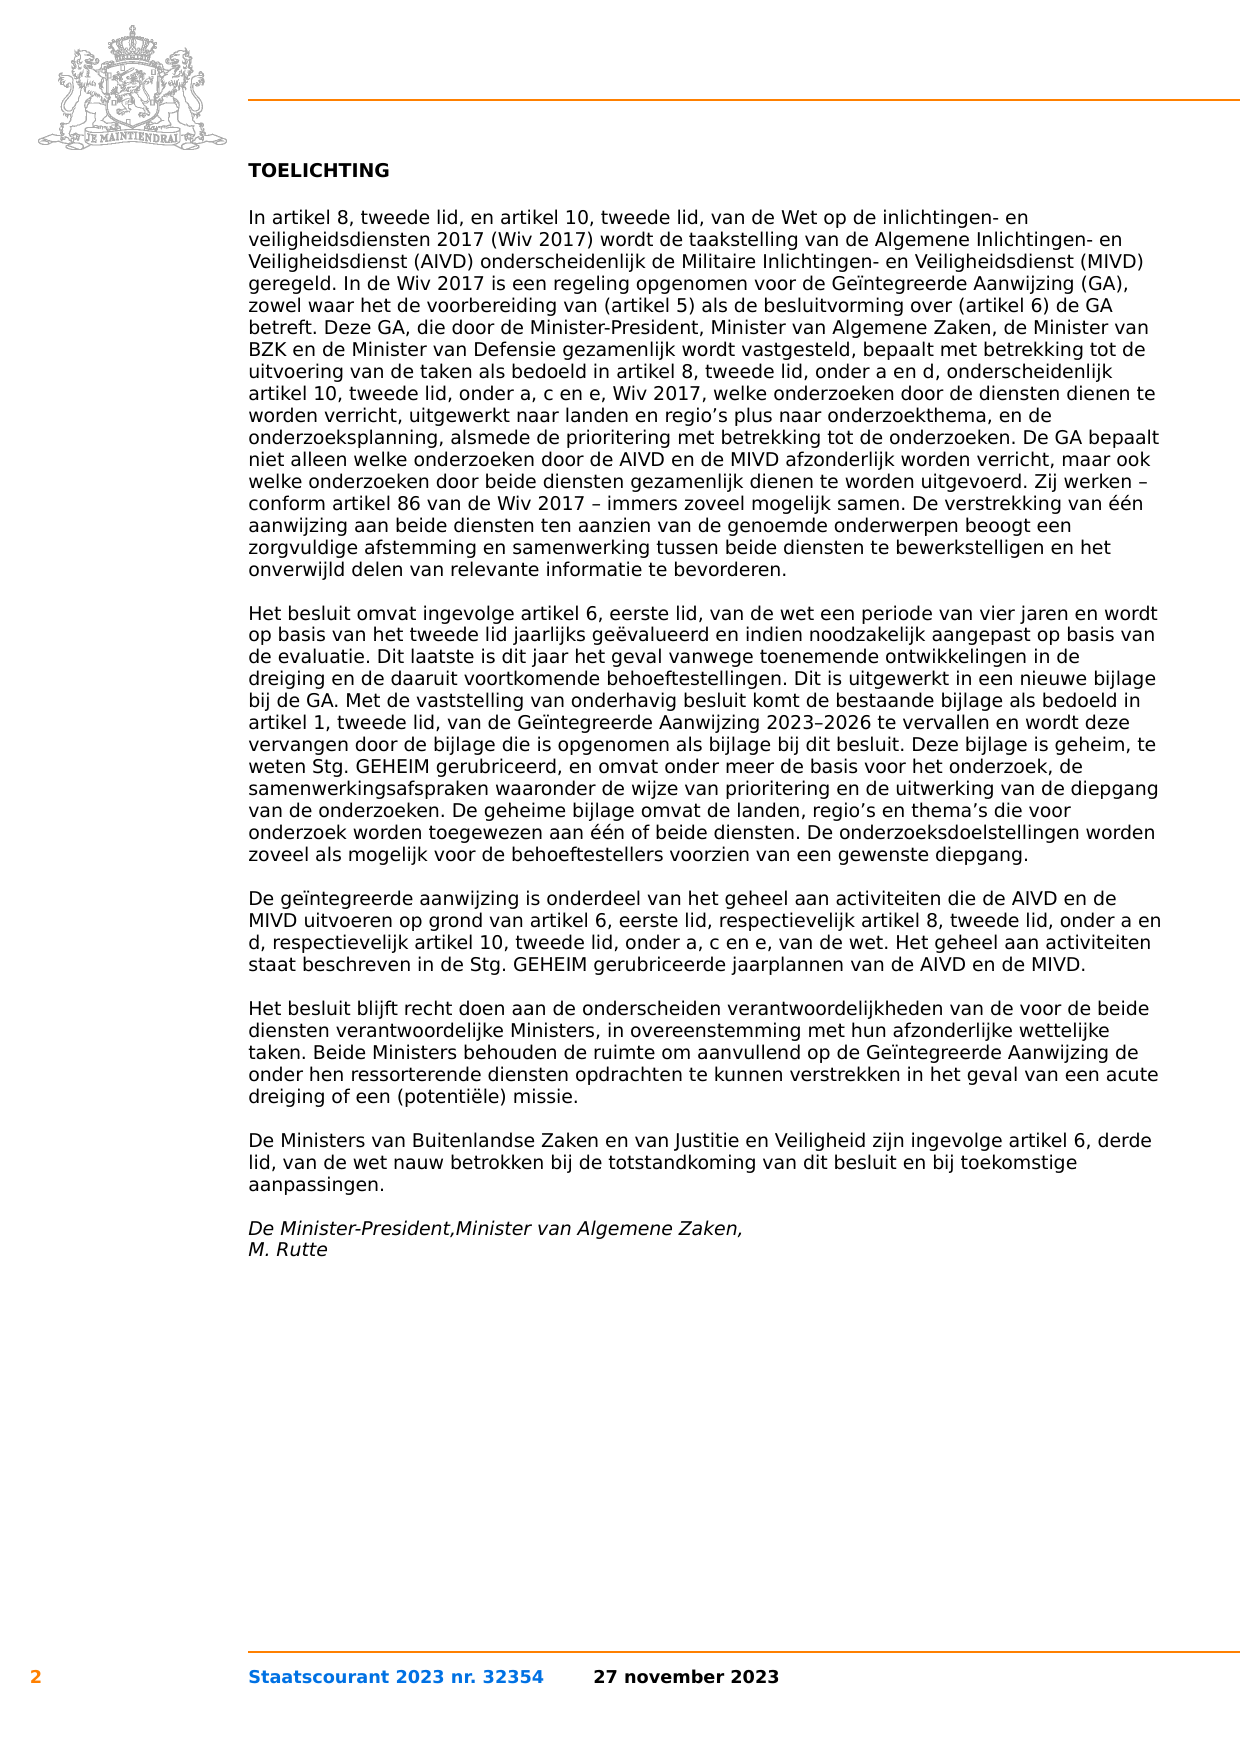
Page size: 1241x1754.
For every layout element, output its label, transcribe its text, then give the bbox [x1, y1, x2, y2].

text Het besluit omvat ingevolge artikel 6, eerste lid, van de wet een periode van vier jaren en wordt op basis van het tweede lid jaarlijks geëvalueerd en indien noodzakelijk aangepast op basis van de evaluatie. Dit laatste is dit jaar het geval vanwege toenemende ontwikkelingen in de dreiging en de daaruit voortkomende behoeftestellingen. Dit is uitgewerkt in een nieuwe bijlage bij de GA. Met de vaststelling van onderhavig besluit komt de bestaande bijlage als bedoeld in artikel 1, tweede lid, van de Geïntegreerde Aanwijzing 2023–2026 te vervallen en wordt deze vervangen door de bijlage die is opgenomen als bijlage bij dit besluit. Deze bijlage is geheim, te weten Stg. GEHEIM gerubriceerd, en omvat onder meer de basis voor het onderzoek, de samenwerkingsafspraken waaronder de wijze van prioritering en de uitwerking van de diepgang van de onderzoeken. De geheime bijlage omvat de landen, regio’s en thema’s die voor onderzoek worden toegewezen aan één of beide diensten. De onderzoeksdoelstellingen worden zoveel als mogelijk voor de behoeftestellers voorzien van een gewenste diepgang. [248, 602, 1163, 866]
picture [38, 25, 227, 150]
text In artikel 8, tweede lid, en artikel 10, tweede lid, van de Wet op de inlichtingen- en veiligheidsdiensten 2017 (Wiv 2017) wordt de taakstelling van de Algemene Inlichtingen- en Veiligheidsdienst (AIVD) onderscheidenlijk de Militaire Inlichtingen- en Veiligheidsdienst (MIVD) geregeld. In de Wiv 2017 is een regeling opgenomen voor de Geïntegreerde Aanwijzing (GA), zowel waar het de voorbereiding van (artikel 5) als de besluitvorming over (artikel 6) de GA betreft. Deze GA, die door de Minister-President, Minister van Algemene Zaken, de Minister van BZK en de Minister van Defensie gezamenlijk wordt vastgesteld, bepaalt met betrekking tot de uitvoering van de taken als bedoeld in artikel 8, tweede lid, onder a en d, onderscheidenlijk artikel 10, tweede lid, onder a, c en e, Wiv 2017, welke onderzoeken door de diensten dienen te worden verricht, uitgewerkt naar landen en regio’s plus naar onderzoekthema, en de onderzoeksplanning, alsmede de prioritering met betrekking tot de onderzoeken. De GA bepaalt niet alleen welke onderzoeken door de AIVD en de MIVD afzonderlijk worden verricht, maar ook welke onderzoeken door beide diensten gezamenlijk dienen te worden uitgevoerd. Zij werken – conform artikel 86 van de Wiv 2017 – immers zoveel mogelijk samen. De verstrekking van één aanwijzing aan beide diensten ten aanzien van de genoemde onderwerpen beoogt een zorgvuldige afstemming en samenwerking tussen beide diensten te bewerkstelligen en het onverwijld delen van relevante informatie te bevorderen. [248, 207, 1163, 581]
text De geïntegreerde aanwijzing is onderdeel van het geheel aan activiteiten die de AIVD en de MIVD uitvoeren op grond van artikel 6, eerste lid, respectievelijk artikel 8, tweede lid, onder a en d, respectievelijk artikel 10, tweede lid, onder a, c en e, van de wet. Het geheel aan activiteiten staat beschreven in de Stg. GEHEIM gerubriceerde jaarplannen van de AIVD en de MIVD. [248, 888, 1163, 976]
text De Ministers van Buitenlandse Zaken en van Justitie en Veiligheid zijn ingevolge artikel 6, derde lid, van de wet nauw betrokken bij de totstandkoming van dit besluit en bij toekomstige aanpassingen. [248, 1129, 1163, 1196]
text De Minister-President,Minister van Algemene Zaken, M. Rutte [248, 1217, 1163, 1261]
text Het besluit blijft recht doen aan de onderscheiden verantwoordelijkheden van de voor de beide diensten verantwoordelijke Ministers, in overeenstemming met hun afzonderlijke wettelijke taken. Beide Ministers behouden de ruimte om aanvullend op de Geïntegreerde Aanwijzing de onder hen ressorterende diensten opdrachten te kunnen verstrekken in het geval van een acute dreiging of een (potentiële) missie. [248, 998, 1163, 1108]
subtitle TOELICHTING [248, 160, 1163, 182]
